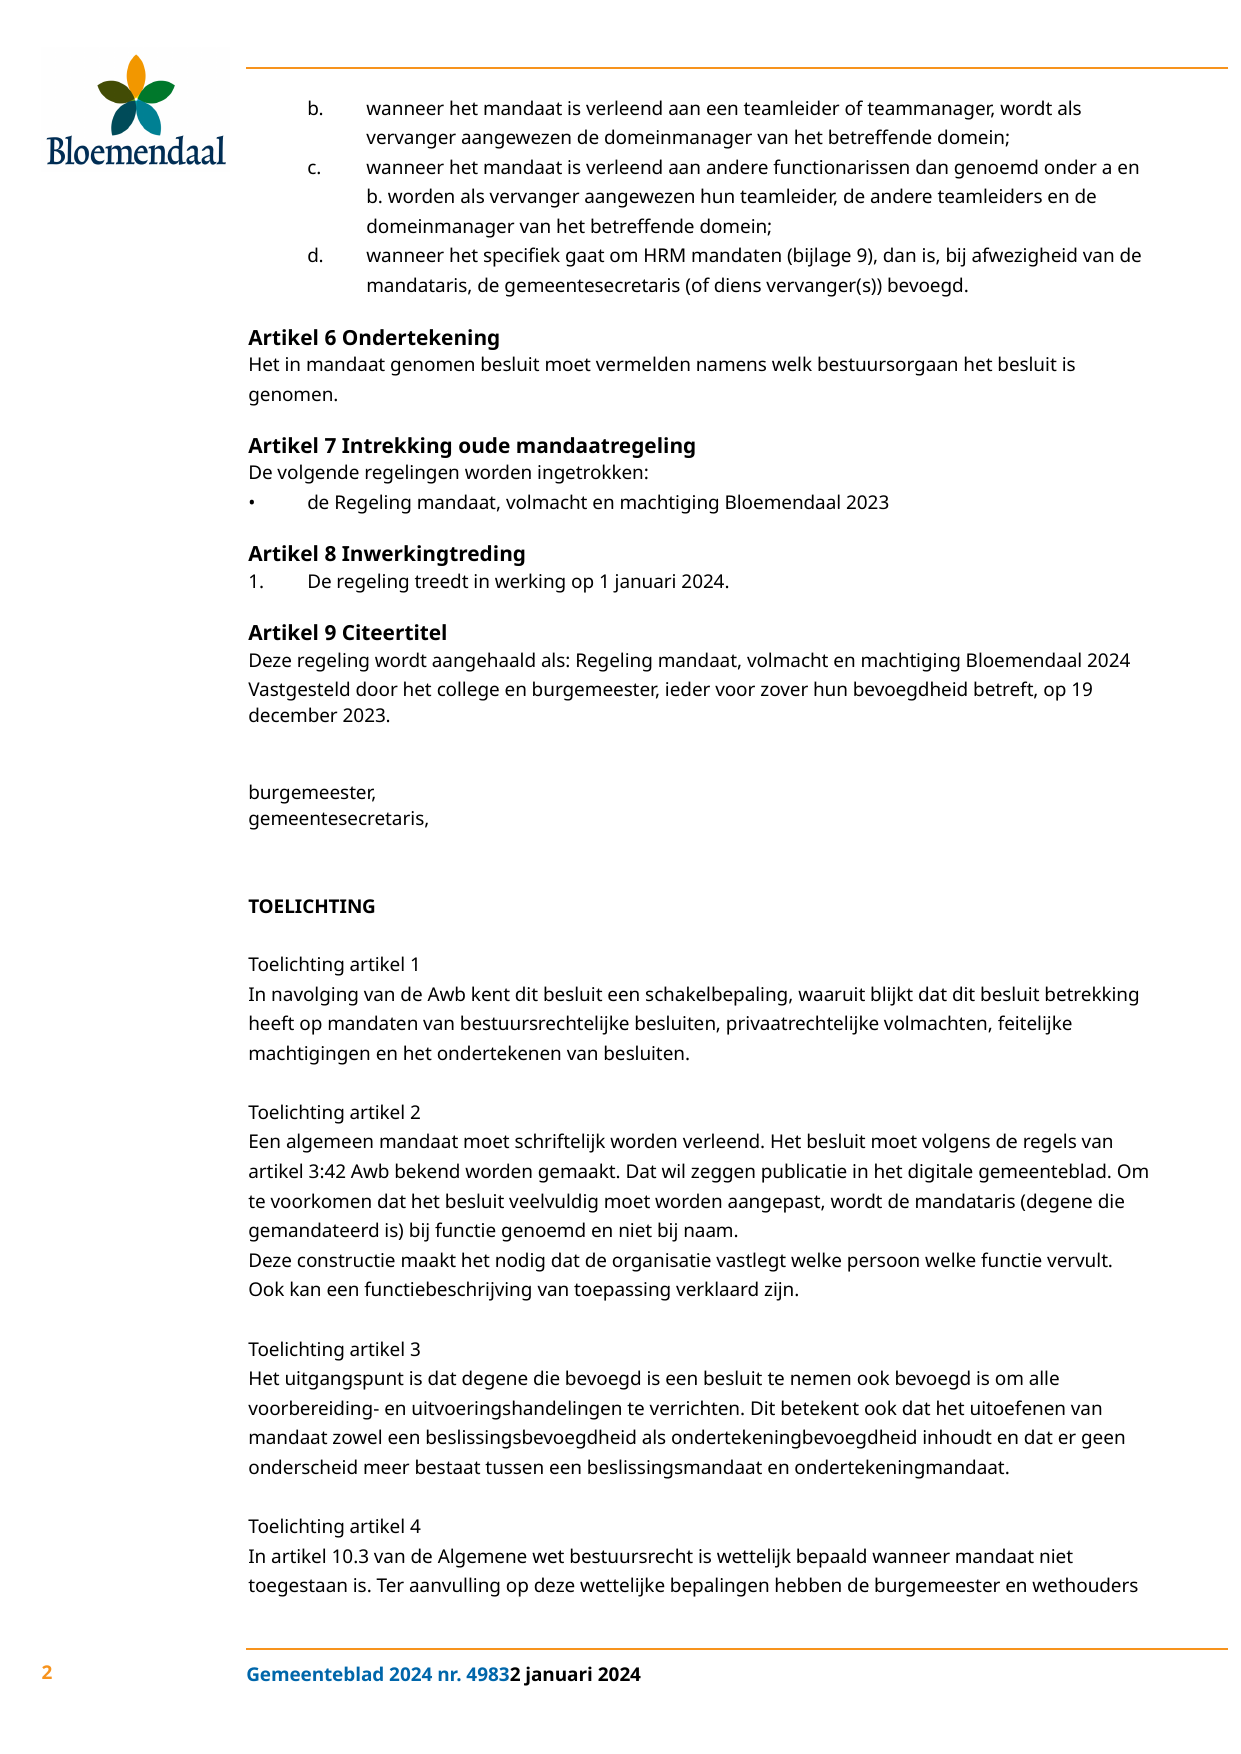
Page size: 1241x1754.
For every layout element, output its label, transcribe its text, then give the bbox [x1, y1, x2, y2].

text Deze constructie maakt het nodig dat de organisatie vastlegt welke persoon welke functie vervult. Ook kan een functiebeschrijving van toepassing verklaard zijn. [248, 1247, 1152, 1302]
text Een algemeen mandaat moet schriftelijk worden verleend. Het besluit moet volgens de regels van artikel 3:42 Awb bekend worden gemaakt. Dat wil zeggen publicatie in het digitale gemeenteblad. Om te voorkomen dat het besluit veelvuldig moet worden aangepast, wordt de mandataris (degene die gemandateerd is) bij functie genoemd en niet bij naam. [248, 1129, 1152, 1243]
list wanneer het mandaat is verleend aan andere functionarissen dan genoemd onder a en b. worden als vervanger aangewezen hun teamleider, de andere teamleiders en de domeinmanager van het betreffende domein; [307, 154, 1152, 239]
text In navolging van de Awb kent dit besluit een schakelbepaling, waaruit blijkt dat dit besluit betrekking heeft op mandaten van bestuursrechtelijke besluiten, privaatrechtelijke volmachten, feitelijke machtigingen en het ondertekenen van besluiten. [248, 981, 1152, 1066]
text gemeentesecretaris, [248, 805, 1152, 831]
text Artikel 7 Intrekking oude mandaatregeling [248, 431, 1152, 459]
text Artikel 6 Ondertekening [248, 323, 1152, 351]
text Toelichting artikel 3 [248, 1336, 1152, 1361]
text Artikel 9 Citeertitel [248, 618, 1152, 647]
list de Regeling mandaat, volmacht en machtiging Bloemendaal 2023 [248, 489, 1152, 515]
picture [41, 47, 231, 172]
list De regeling treedt in werking op 1 januari 2024. [248, 568, 1152, 594]
list wanneer het mandaat is verleend aan een teamleider of teammanager, wordt als vervanger aangewezen de domeinmanager van het betreffende domein; [307, 95, 1152, 150]
text TOELICHTING [248, 882, 1152, 922]
text Artikel 8 Inwerkingtreding [248, 539, 1152, 568]
text Toelichting artikel 2 [248, 1099, 1152, 1125]
text Toelichting artikel 4 [248, 1513, 1152, 1539]
text Toelichting artikel 1 [248, 951, 1152, 977]
text De volgende regelingen worden ingetrokken: [248, 459, 1152, 485]
text Deze regeling wordt aangehaald als: Regeling mandaat, volmacht en machtiging Bloemendaal 2024 [248, 647, 1152, 673]
list wanneer het specifiek gaat om HRM mandaten (bijlage 9), dan is, bij afwezigheid van de mandataris, de gemeentesecretaris (of diens vervanger(s)) bevoegd. [307, 243, 1152, 298]
text burgemeester, [248, 779, 1152, 805]
text Het uitgangspunt is dat degene die bevoegd is een besluit te nemen ook bevoegd is om alle voorbereiding- en uitvoeringshandelingen te verrichten. Dit betekent ook dat het uitoefenen van mandaat zowel een beslissingsbevoegdheid als ondertekeningbevoegdheid inhoudt en dat er geen onderscheid meer bestaat tussen een beslissingsmandaat en ondertekeningmandaat. [248, 1365, 1152, 1480]
text Het in mandaat genomen besluit moet vermelden namens welk bestuursorgaan het besluit is genomen. [248, 351, 1152, 406]
text Vastgesteld door het college en burgemeester, ieder voor zover hun bevoegdheid betreft, op 19 december 2023. [248, 676, 1152, 728]
text In artikel 10.3 van de Algemene wet bestuursrecht is wettelijk bepaald wanneer mandaat niet toegestaan is. Ter aanvulling op deze wettelijke bepalingen hebben de burgemeester en wethouders [248, 1543, 1152, 1598]
